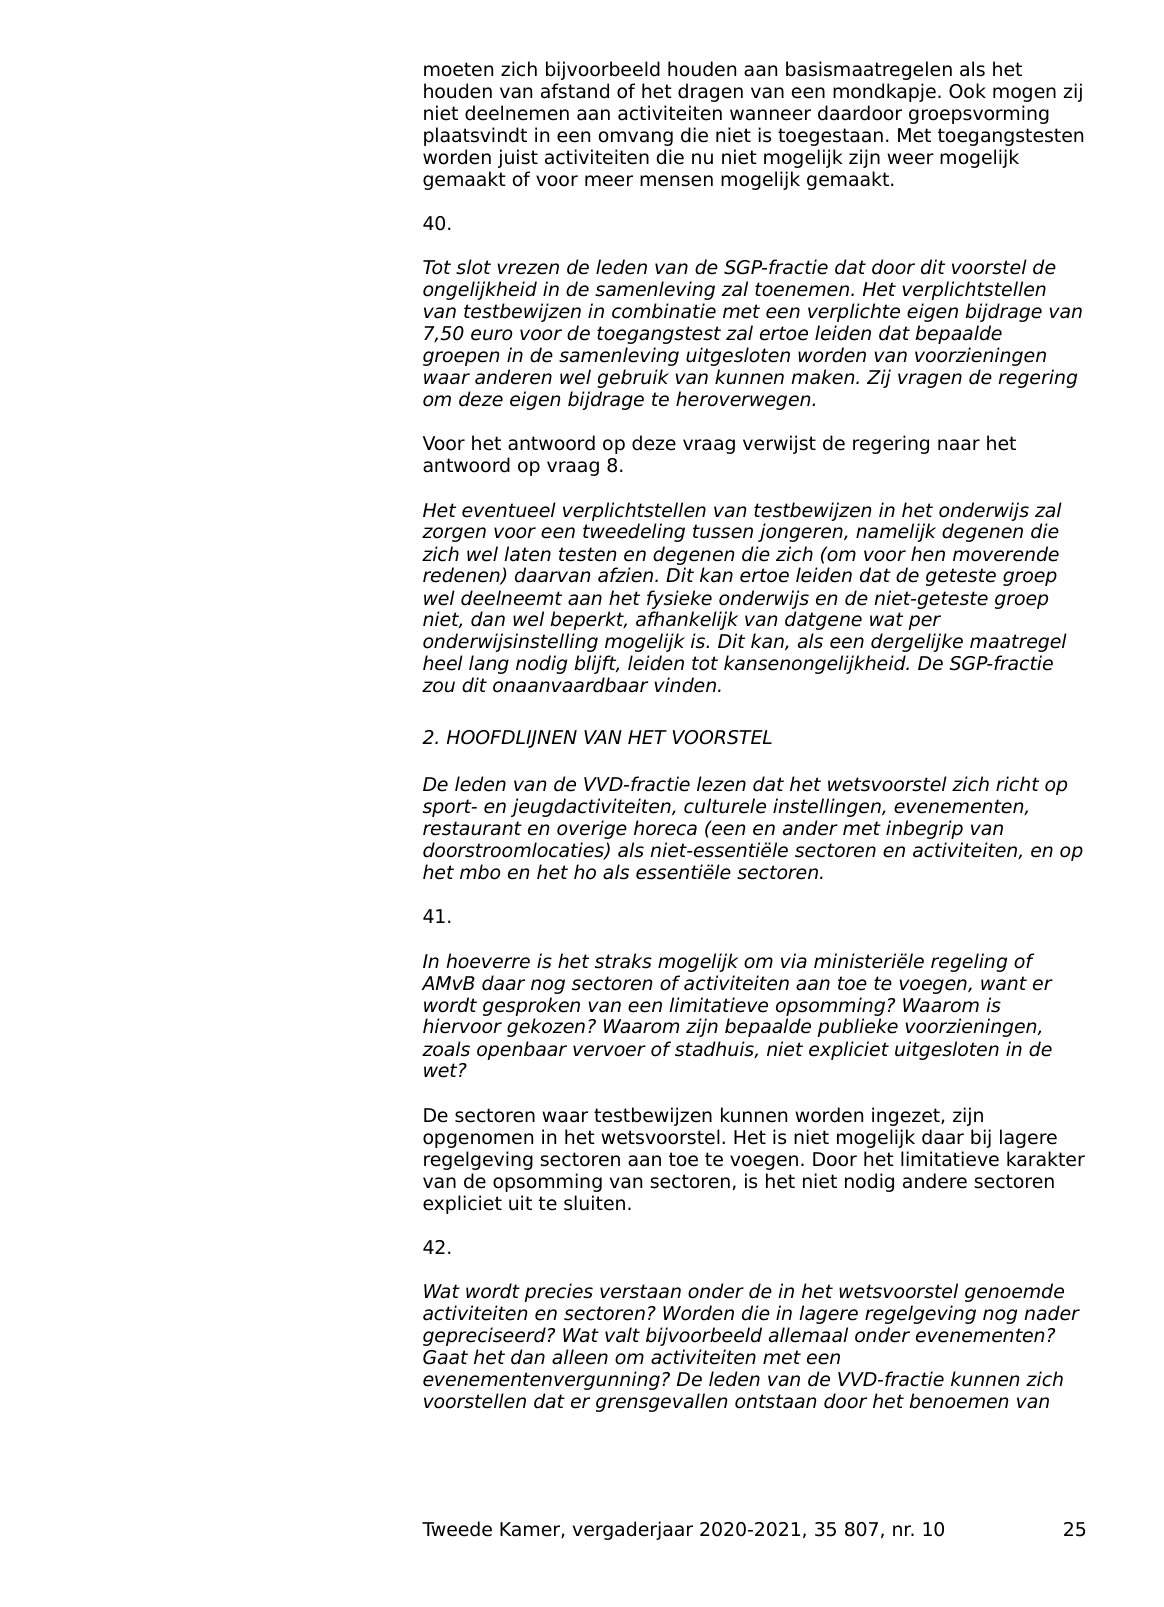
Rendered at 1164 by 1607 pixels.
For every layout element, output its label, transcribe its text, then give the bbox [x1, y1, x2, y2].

text moeten zich bijvoorbeeld houden aan basismaatregelen als het houden van afstand of het dragen van een mondkapje. Ook mogen zij niet deelnemen aan activiteiten wanneer daardoor groepsvorming plaatsvindt in een omvang die niet is toegestaan. Met toegangstesten worden juist activiteiten die nu niet mogelijk zijn weer mogelijk gemaakt of voor meer mensen mogelijk gemaakt. [422, 59, 1087, 191]
text 40. [422, 213, 1087, 235]
text Het eventueel verplichtstellen van testbewijzen in het onderwijs zal zorgen voor een tweedeling tussen jongeren, namelijk degenen die zich wel laten testen en degenen die zich (om voor hen moverende redenen) daarvan afzien. Dit kan ertoe leiden dat de geteste groep wel deelneemt aan het fysieke onderwijs en de niet-geteste groep niet, dan wel beperkt, afhankelijk van datgene wat per onderwijsinstelling mogelijk is. Dit kan, als een dergelijke maatregel heel lang nodig blijft, leiden tot kansenongelijkheid. De SGP-fractie zou dit onaanvaardbaar vinden. [422, 499, 1087, 697]
subtitle 2. HOOFDLIJNEN VAN HET VOORSTEL [422, 727, 1087, 749]
text De sectoren waar testbewijzen kunnen worden ingezet, zijn opgenomen in het wetsvoorstel. Het is niet mogelijk daar bij lagere regelgeving sectoren aan toe te voegen. Door het limitatieve karakter van de opsomming van sectoren, is het niet nodig andere sectoren expliciet uit te sluiten. [422, 1104, 1087, 1214]
text 41. [422, 906, 1087, 928]
text 42. [422, 1237, 1087, 1259]
text Wat wordt precies verstaan onder de in het wetsvoorstel genoemde activiteiten en sectoren? Worden die in lagere regelgeving nog nader gepreciseerd? Wat valt bijvoorbeeld allemaal onder evenementen? Gaat het dan alleen om activiteiten met een evenementenvergunning? De leden van de VVD-fractie kunnen zich voorstellen dat er grensgevallen ontstaan door het benoemen van [422, 1281, 1087, 1413]
text Tot slot vrezen de leden van de SGP-fractie dat door dit voorstel de ongelijkheid in de samenleving zal toenemen. Het verplichtstellen van testbewijzen in combinatie met een verplichte eigen bijdrage van 7,50 euro voor de toegangstest zal ertoe leiden dat bepaalde groepen in de samenleving uitgesloten worden van voorzieningen waar anderen wel gebruik van kunnen maken. Zij vragen de regering om deze eigen bijdrage te heroverwegen. [422, 257, 1087, 411]
text De leden van de VVD-fractie lezen dat het wetsvoorstel zich richt op sport- en jeugdactiviteiten, culturele instellingen, evenementen, restaurant en overige horeca (een en ander met inbegrip van doorstroomlocaties) als niet-essentiële sectoren en activiteiten, en op het mbo en het ho als essentiële sectoren. [422, 774, 1087, 884]
text In hoeverre is het straks mogelijk om via ministeriële regeling of AMvB daar nog sectoren of activiteiten aan toe te voegen, want er wordt gesproken van een limitatieve opsomming? Waarom is hiervoor gekozen? Waarom zijn bepaalde publieke voorzieningen, zoals openbaar vervoer of stadhuis, niet expliciet uitgesloten in de wet? [422, 951, 1087, 1082]
text Voor het antwoord op deze vraag verwijst de regering naar het antwoord op vraag 8. [422, 433, 1087, 477]
